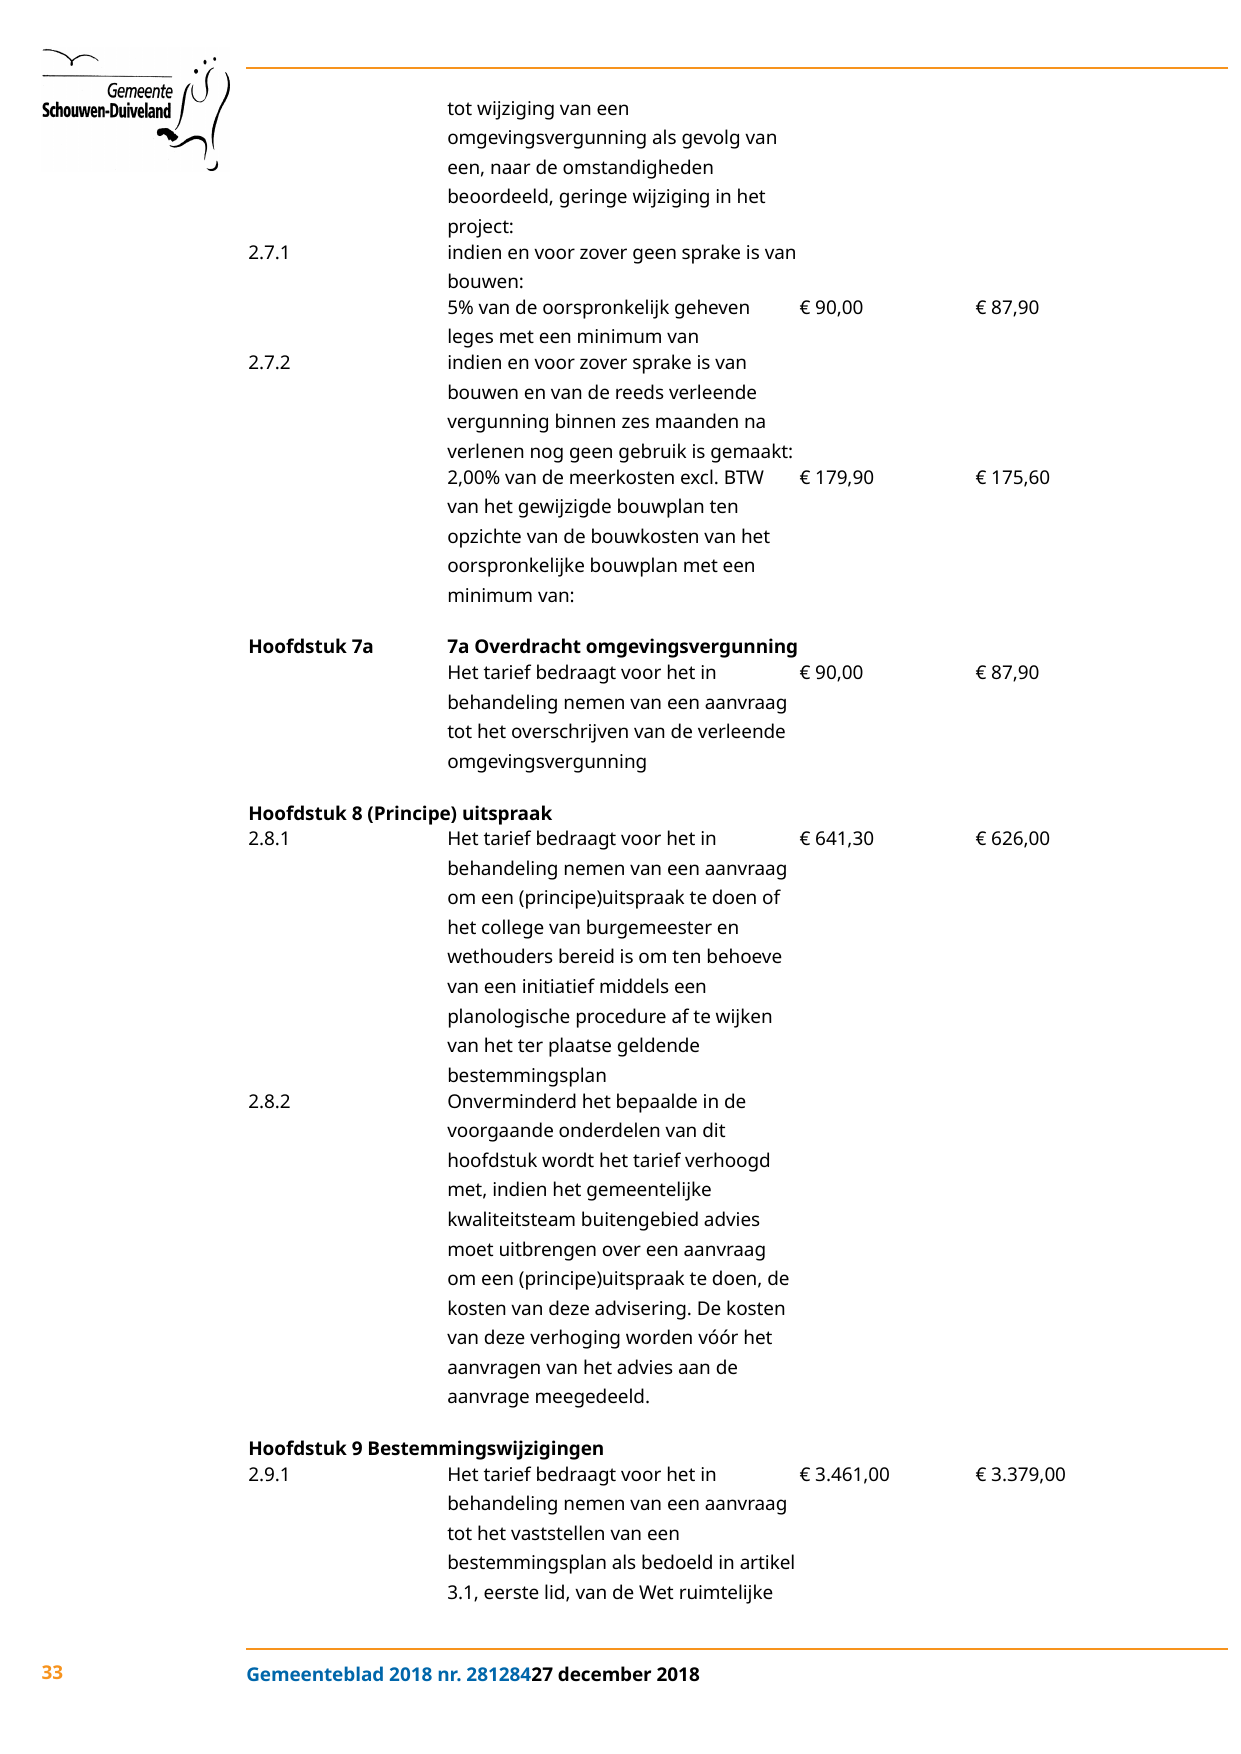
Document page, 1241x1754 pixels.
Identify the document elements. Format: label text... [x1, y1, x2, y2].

table_cell € 3.379,00 [975, 1461, 1152, 1605]
table_cell € 87,90 [975, 294, 1152, 349]
table_cell € 626,00 [975, 825, 1152, 1088]
table_cell [975, 608, 1152, 634]
table_cell [799, 634, 975, 659]
table_cell [799, 1409, 975, 1435]
table_cell [447, 774, 799, 800]
table_cell 2.7.2 [248, 350, 447, 464]
table_cell [799, 608, 975, 634]
table_cell € 87,90 [975, 660, 1152, 774]
table_cell Het tarief bedraagt voor het in behandeling nemen van een aanvraag om een (principe)uitspraak te doen of het college van burgemeester en wethouders bereid is om ten behoeve van een initiatief middels een planologische procedure af te wijken van het ter plaatse geldende bestemmingsplan [447, 825, 799, 1088]
table_cell tot wijziging van een omgevingsvergunning als gevolg van een, naar de omstandigheden beoordeeld, geringe wijziging in het project: [447, 95, 799, 239]
table_cell [975, 1088, 1152, 1409]
table_cell Hoofdstuk 7a [248, 634, 447, 659]
table_cell [799, 1435, 975, 1461]
table_cell Hoofdstuk 9 Bestemmingswijzigingen [248, 1435, 799, 1461]
table_cell Hoofdstuk 8 (Principe) uitspraak [248, 800, 799, 825]
table_cell [248, 774, 447, 800]
table_cell [975, 1435, 1152, 1461]
table_cell [799, 800, 975, 825]
table_cell [975, 350, 1152, 464]
table_cell 5% van de oorspronkelijk geheven leges met een minimum van [447, 294, 799, 349]
table_cell 2.9.1 [248, 1461, 447, 1605]
table_cell [799, 95, 975, 239]
table_cell [248, 1409, 447, 1435]
table_cell [799, 1088, 975, 1409]
table_cell € 179,90 [799, 464, 975, 608]
table_cell [248, 464, 447, 608]
picture [41, 47, 231, 172]
table_cell [975, 800, 1152, 825]
table_cell [248, 608, 447, 634]
table_cell [447, 608, 799, 634]
table_cell [799, 350, 975, 464]
table_cell Het tarief bedraagt voor het in behandeling nemen van een aanvraag tot het vaststellen van een bestemmingsplan als bedoeld in artikel 3.1, eerste lid, van de Wet ruimtelijke [447, 1461, 799, 1605]
table_cell [799, 239, 975, 294]
table_cell [975, 774, 1152, 800]
table_cell 2,00% van de meerkosten excl. BTW van het gewijzigde bouwplan ten opzichte van de bouwkosten van het oorspronkelijke bouwplan met een minimum van: [447, 464, 799, 608]
table_cell 7a Overdracht omgevingsvergunning [447, 634, 799, 659]
table_cell [248, 95, 447, 239]
table_cell [975, 95, 1152, 239]
table_cell [975, 1409, 1152, 1435]
table_cell € 90,00 [799, 294, 975, 349]
table_cell [447, 1409, 799, 1435]
table_cell € 3.461,00 [799, 1461, 975, 1605]
table_cell 2.8.2 [248, 1088, 447, 1409]
table_cell [799, 774, 975, 800]
table_cell [975, 239, 1152, 294]
table_cell Het tarief bedraagt voor het in behandeling nemen van een aanvraag tot het overschrijven van de verleende omgevingsvergunning [447, 660, 799, 774]
table_cell indien en voor zover geen sprake is van bouwen: [447, 239, 799, 294]
table_cell Onverminderd het bepaalde in de voorgaande onderdelen van dit hoofdstuk wordt het tarief verhoogd met, indien het gemeentelijke kwaliteitsteam buitengebied advies moet uitbrengen over een aanvraag om een (principe)uitspraak te doen, de kosten van deze advisering. De kosten van deze verhoging worden vóór het aanvragen van het advies aan de aanvrage meegedeeld. [447, 1088, 799, 1409]
table_cell € 90,00 [799, 660, 975, 774]
table_cell [248, 294, 447, 349]
table_cell [975, 634, 1152, 659]
table_cell 2.7.1 [248, 239, 447, 294]
table_cell [248, 660, 447, 774]
table_cell 2.8.1 [248, 825, 447, 1088]
table_cell € 641,30 [799, 825, 975, 1088]
table_cell indien en voor zover sprake is van bouwen en van de reeds verleende vergunning binnen zes maanden na verlenen nog geen gebruik is gemaakt: [447, 350, 799, 464]
table_cell € 175,60 [975, 464, 1152, 608]
